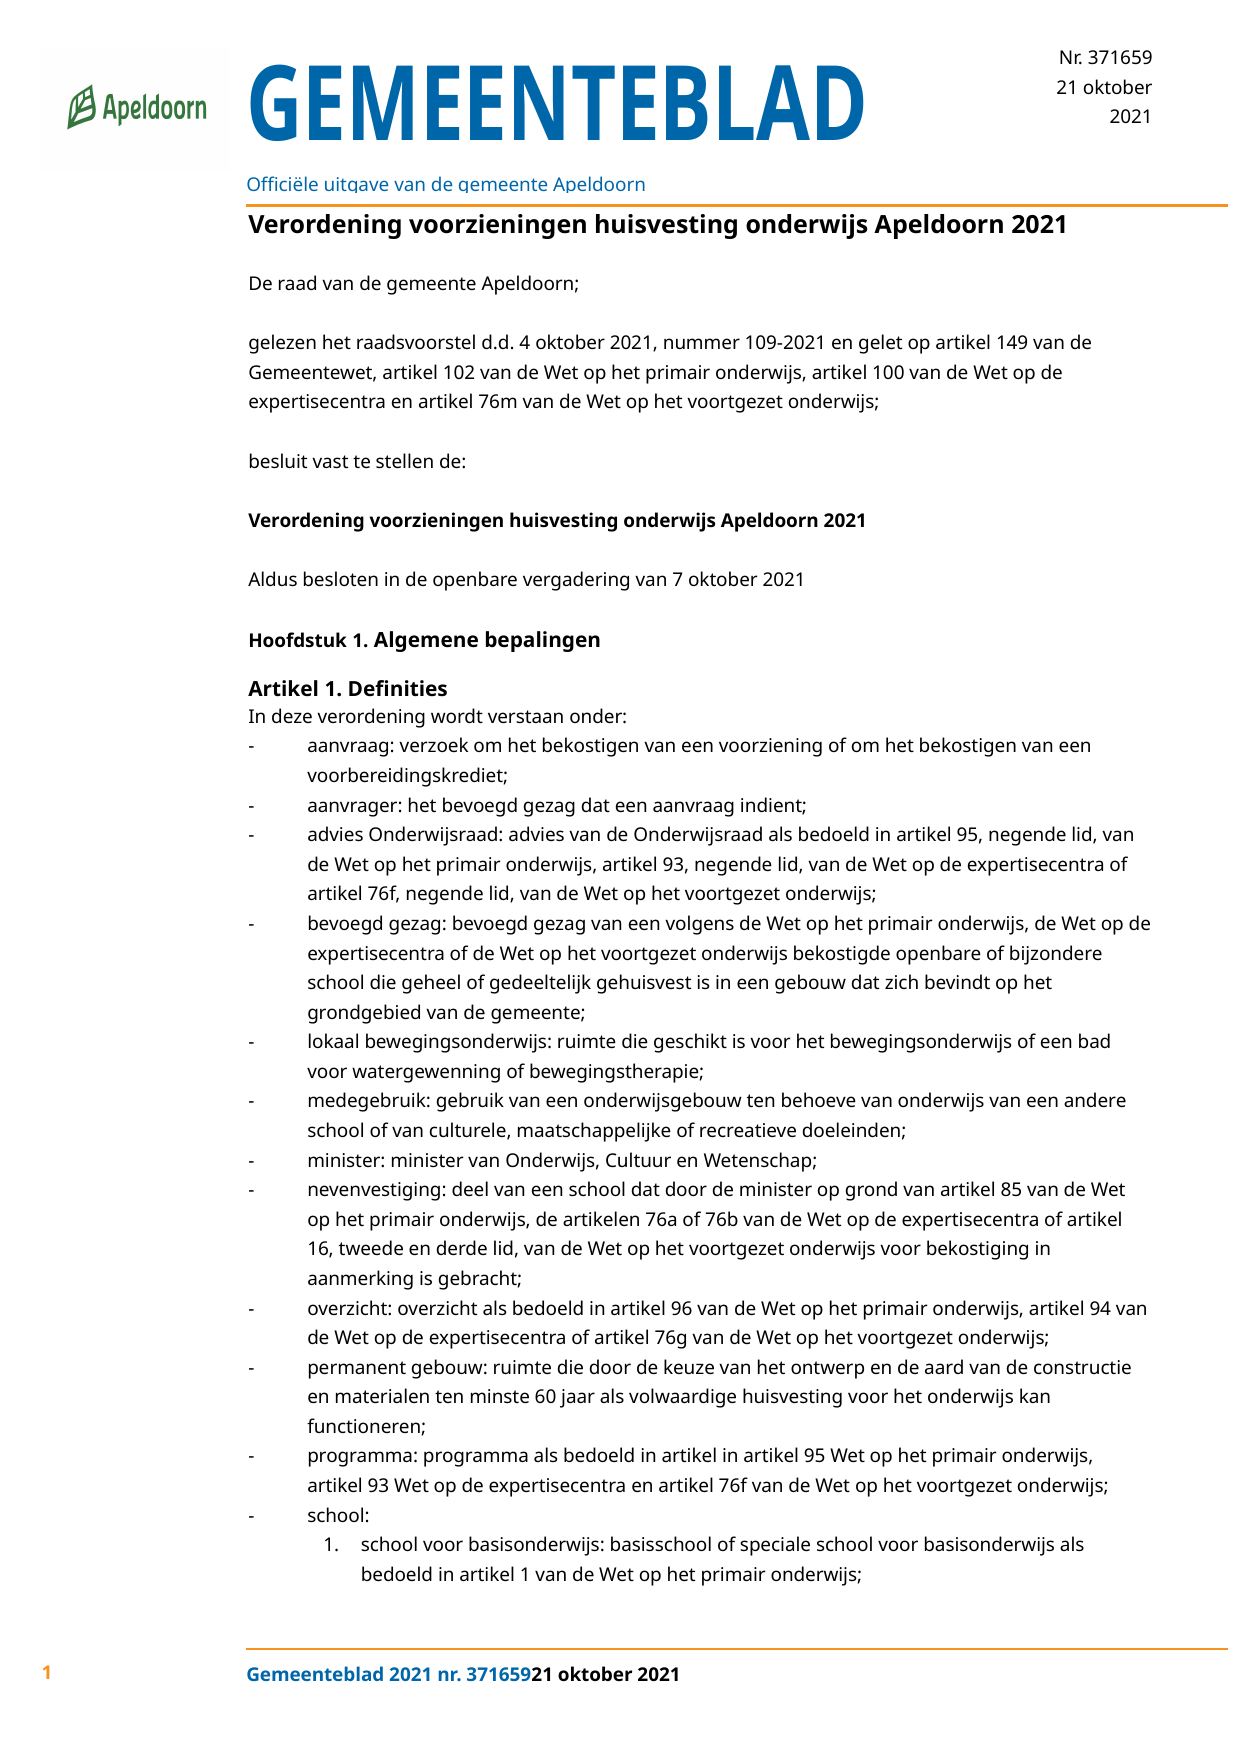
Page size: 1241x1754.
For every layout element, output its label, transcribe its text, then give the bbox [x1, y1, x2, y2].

list advies Onderwijsraad: advies van de Onderwijsraad als bedoeld in artikel 95, negende lid, van de Wet op het primair onderwijs, artikel 93, negende lid, van de Wet op de expertisecentra of artikel 76f, negende lid, van de Wet op het voortgezet onderwijs; [248, 821, 1152, 906]
list permanent gebouw: ruimte die door de keuze van het ontwerp en de aard van de constructie en materialen ten minste 60 jaar als volwaardige huisvesting voor het onderwijs kan functioneren; [248, 1354, 1152, 1439]
list school: [248, 1502, 1152, 1527]
list overzicht: overzicht als bedoeld in artikel 96 van de Wet op het primair onderwijs, artikel 94 van de Wet op de expertisecentra of artikel 76g van de Wet op het voortgezet onderwijs; [248, 1295, 1152, 1350]
list school voor basisonderwijs: basisschool of speciale school voor basisonderwijs als bedoeld in artikel 1 van de Wet op het primair onderwijs; [323, 1531, 1152, 1587]
text besluit vast te stellen de: [248, 448, 1152, 473]
list nevenvestiging: deel van een school dat door de minister op grond van artikel 85 van de Wet op het primair onderwijs, de artikelen 76a of 76b van de Wet op de expertisecentra of artikel 16, tweede en derde lid, van de Wet op het voortgezet onderwijs voor bekostiging in aanmerking is gebracht; [248, 1176, 1152, 1291]
text Aldus besloten in de openbare vergadering van 7 oktober 2021 [248, 566, 1152, 592]
list aanvrager: het bevoegd gezag dat een aanvraag indient; [248, 792, 1152, 817]
text gelezen het raadsvoorstel d.d. 4 oktober 2021, nummer 109-2021 en gelet op artikel 149 van de Gemeentewet, artikel 102 van de Wet op het primair onderwijs, artikel 100 van de Wet op de expertisecentra en artikel 76m van de Wet op het voortgezet onderwijs; [248, 329, 1152, 414]
text Artikel 1. Definities [248, 674, 1152, 703]
list medegebruik: gebruik van een onderwijsgebouw ten behoeve van onderwijs van een andere school of van culturele, maatschappelijke of recreatieve doeleinden; [248, 1088, 1152, 1143]
text Verordening voorzieningen huisvesting onderwijs Apeldoorn 2021 [248, 507, 1152, 533]
list aanvraag: verzoek om het bekostigen van een voorziening of om het bekostigen van een voorbereidingskrediet; [248, 733, 1152, 788]
list minister: minister van Onderwijs, Cultuur en Wetenschap; [248, 1147, 1152, 1172]
text Hoofdstuk 1. Algemene bepalingen [248, 625, 1152, 654]
text Verordening voorzieningen huisvesting onderwijs Apeldoorn 2021 [248, 207, 1152, 241]
text De raad van de gemeente Apeldoorn; [248, 270, 1152, 296]
picture [41, 47, 231, 172]
text In deze verordening wordt verstaan onder: [248, 703, 1152, 729]
list bevoegd gezag: bevoegd gezag van een volgens de Wet op het primair onderwijs, de Wet op de expertisecentra of de Wet op het voortgezet onderwijs bekostigde openbare of bijzondere school die geheel of gedeeltelijk gehuisvest is in een gebouw dat zich bevindt op het grondgebied van de gemeente; [248, 910, 1152, 1024]
list lokaal bewegingsonderwijs: ruimte die geschikt is voor het bewegingsonderwijs of een bad voor watergewenning of bewegingstherapie; [248, 1028, 1152, 1084]
list programma: programma als bedoeld in artikel in artikel 95 Wet op het primair onderwijs, artikel 93 Wet op de expertisecentra en artikel 76f van de Wet op het voortgezet onderwijs; [248, 1443, 1152, 1498]
